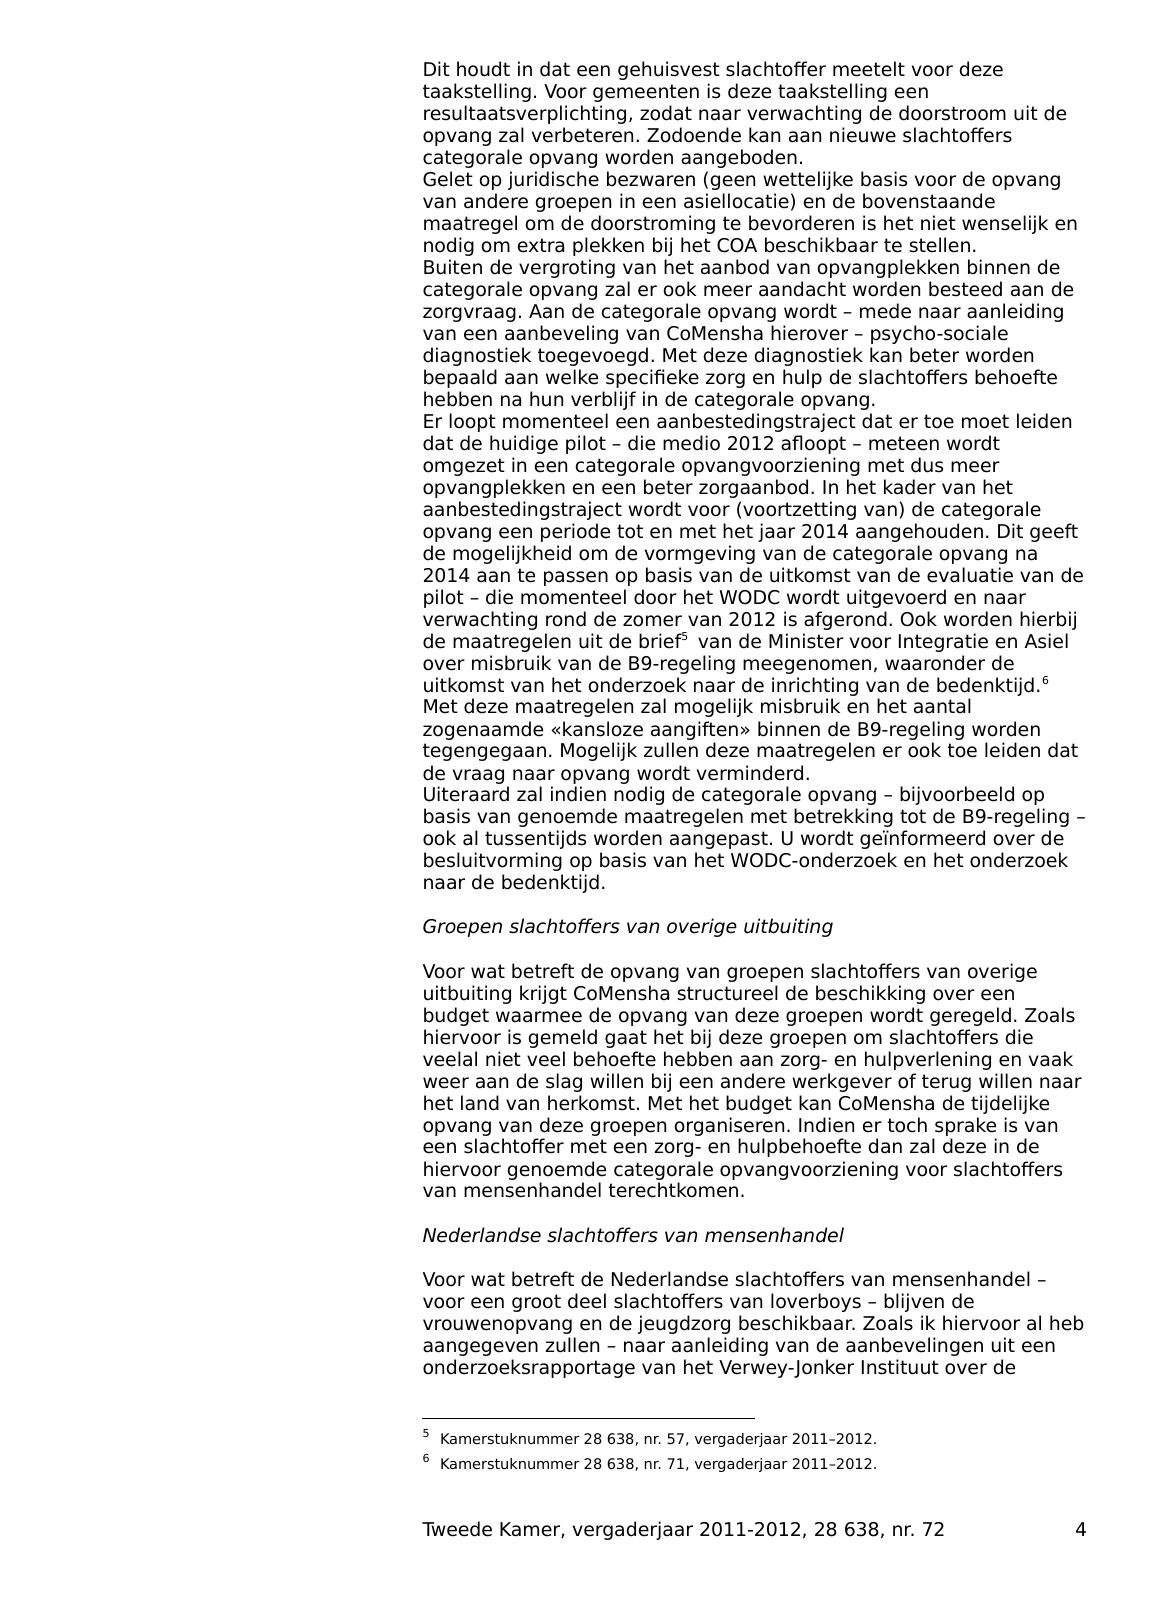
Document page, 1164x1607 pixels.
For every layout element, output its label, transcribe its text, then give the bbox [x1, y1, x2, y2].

text Gelet op juridische bezwaren (geen wettelijke basis voor de opvang van andere groepen in een asiellocatie) en de bovenstaande maatregel om de doorstroming te bevorderen is het niet wenselijk en nodig om extra plekken bij het COA beschikbaar te stellen. [422, 169, 1087, 257]
text Er loopt momenteel een aanbestedingstraject dat er toe moet leiden dat de huidige pilot – die medio 2012 afloopt – meteen wordt omgezet in een categorale opvangvoorziening met dus meer opvangplekken en een beter zorgaanbod. In het kader van het aanbestedingstraject wordt voor (voortzetting van) de categorale opvang een periode tot en met het jaar 2014 aangehouden. Dit geeft de mogelijkheid om de vormgeving van de categorale opvang na 2014 aan te passen op basis van de uitkomst van de evaluatie van de pilot – die momenteel door het WODC wordt uitgevoerd en naar verwachting rond de zomer van 2012 is afgerond. Ook worden hierbij de maatregelen uit de brief van de Minister voor Integratie en Asiel over misbruik van de B9-regeling meegenomen, waaronder de uitkomst van het onderzoek naar de inrichting van de bedenktijd. Met deze maatregelen zal mogelijk misbruik en het aantal zogenaamde «kansloze aangiften» binnen de B9-regeling worden tegengegaan. Mogelijk zullen deze maatregelen er ook toe leiden dat de vraag naar opvang wordt verminderd. [422, 411, 1087, 784]
subtitle Nederlandse slachtoffers van mensenhandel [422, 1224, 1087, 1247]
text Kamerstuknummer 28 638, nr. 57, vergaderjaar 2011–2012. [422, 1427, 1087, 1449]
text Dit houdt in dat een gehuisvest slachtoffer meetelt voor deze taakstelling. Voor gemeenten is deze taakstelling een resultaatsverplichting, zodat naar verwachting de doorstroom uit de opvang zal verbeteren. Zodoende kan aan nieuwe slachtoffers categorale opvang worden aangeboden. [422, 59, 1087, 169]
text Voor wat betreft de Nederlandse slachtoffers van mensenhandel – voor een groot deel slachtoffers van loverboys – blijven de vrouwenopvang en de jeugdzorg beschikbaar. Zoals ik hiervoor al heb aangegeven zullen – naar aanleiding van de aanbevelingen uit een onderzoeksrapportage van het Verwey-Jonker Instituut over de [422, 1269, 1087, 1379]
text Voor wat betreft de opvang van groepen slachtoffers van overige uitbuiting krijgt CoMensha structureel de beschikking over een budget waarmee de opvang van deze groepen wordt geregeld. Zoals hiervoor is gemeld gaat het bij deze groepen om slachtoffers die veelal niet veel behoefte hebben aan zorg- en hulpverlening en vaak weer aan de slag willen bij een andere werkgever of terug willen naar het land van herkomst. Met het budget kan CoMensha de tijdelijke opvang van deze groepen organiseren. Indien er toch sprake is van een slachtoffer met een zorg- en hulpbehoefte dan zal deze in de hiervoor genoemde categorale opvangvoorziening voor slachtoffers van mensenhandel terechtkomen. [422, 961, 1087, 1202]
subtitle Groepen slachtoffers van overige uitbuiting [422, 916, 1087, 938]
text Kamerstuknummer 28 638, nr. 71, vergaderjaar 2011–2012. [422, 1452, 1087, 1474]
text Uiteraard zal indien nodig de categorale opvang – bijvoorbeeld op basis van genoemde maatregelen met betrekking tot de B9-regeling – ook al tussentijds worden aangepast. U wordt geïnformeerd over de besluitvorming op basis van het WODC-onderzoek en het onderzoek naar de bedenktijd. [422, 784, 1087, 894]
text Buiten de vergroting van het aanbod van opvangplekken binnen de categorale opvang zal er ook meer aandacht worden besteed aan de zorgvraag. Aan de categorale opvang wordt – mede naar aanleiding van een aanbeveling van CoMensha hierover – psycho-sociale diagnostiek toegevoegd. Met deze diagnostiek kan beter worden bepaald aan welke specifieke zorg en hulp de slachtoffers behoefte hebben na hun verblijf in de categorale opvang. [422, 257, 1087, 411]
